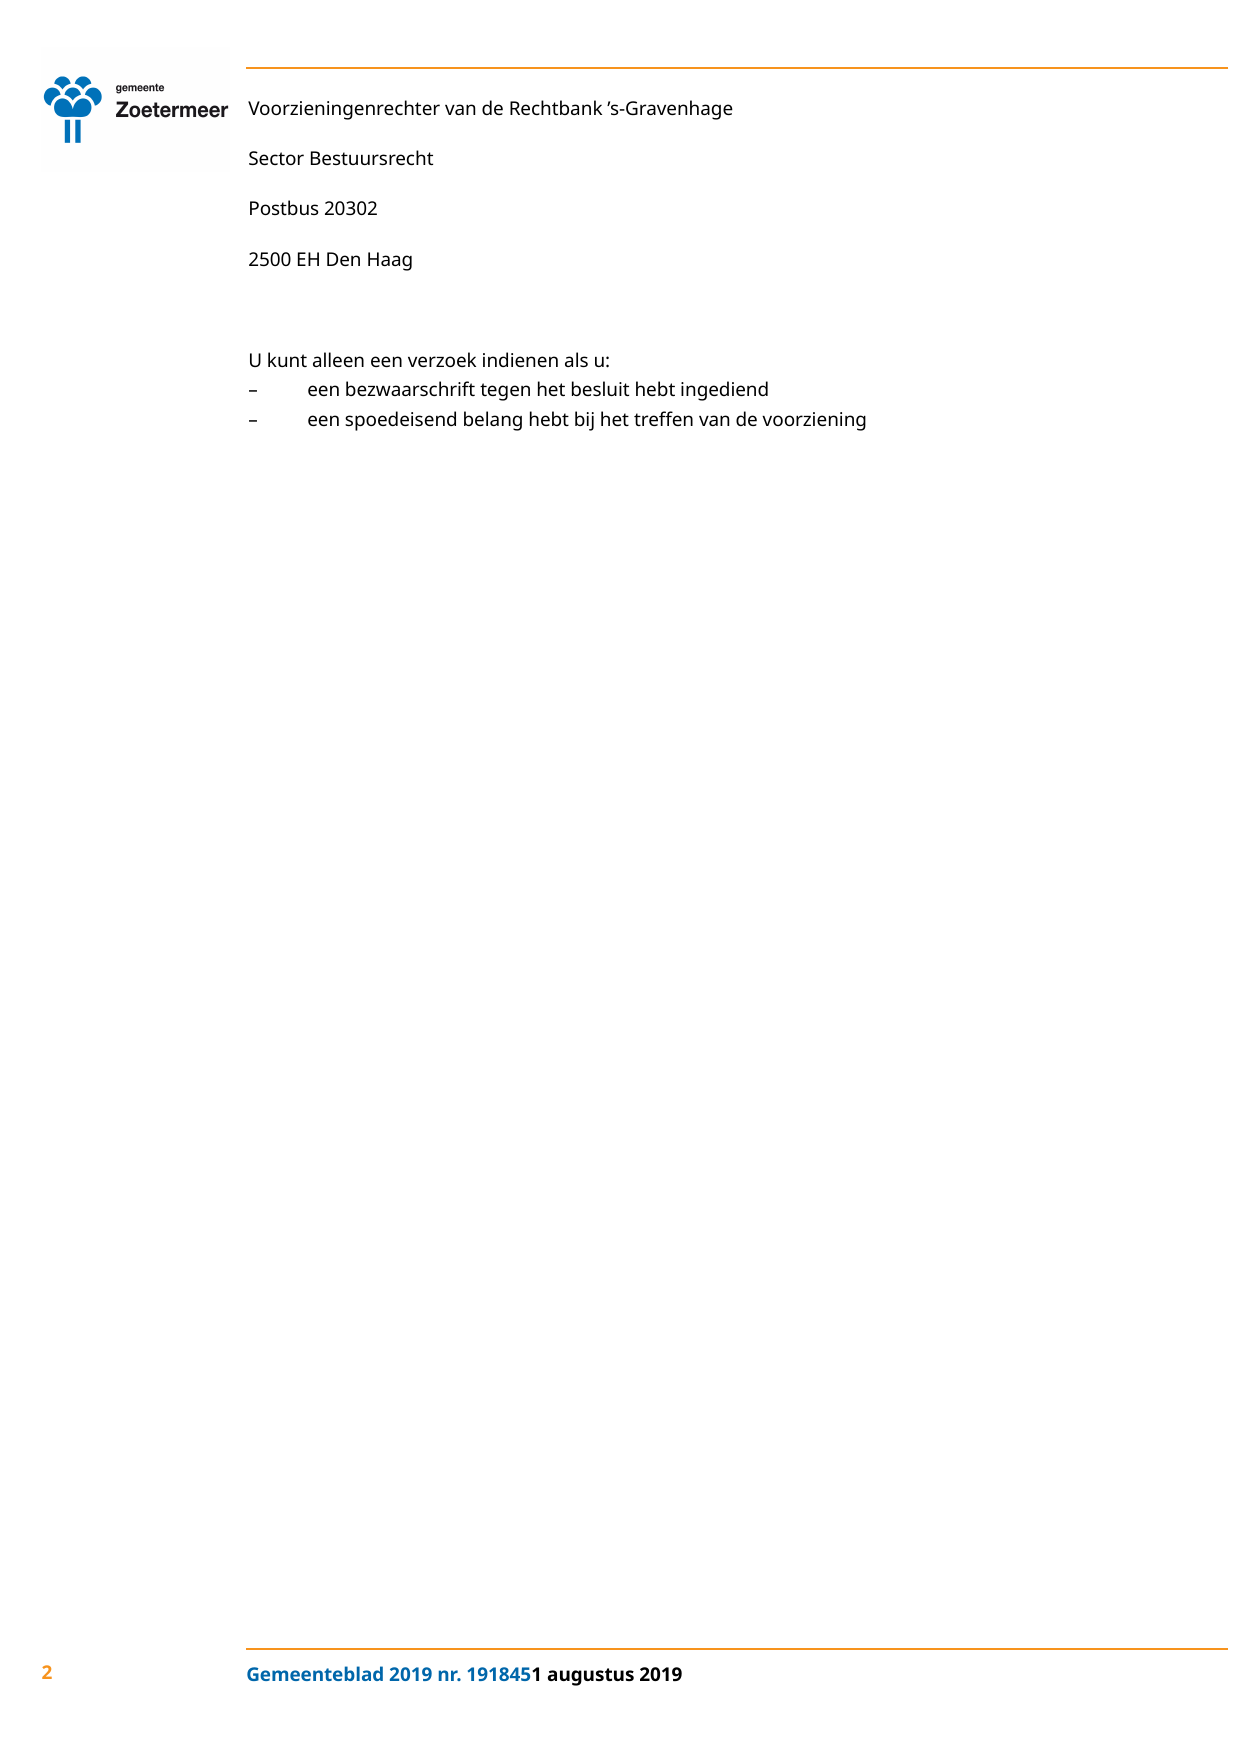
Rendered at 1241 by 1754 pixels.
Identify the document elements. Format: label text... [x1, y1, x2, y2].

text Sector Bestuursrecht [248, 145, 1152, 171]
list een spoedeisend belang hebt bij het treffen van de voorziening [248, 406, 1152, 432]
text Postbus 20302 [248, 196, 1152, 221]
list een bezwaarschrift tegen het besluit hebt ingediend [248, 376, 1152, 402]
text Voorzieningenrechter van de Rechtbank ’s-Gravenhage [248, 95, 1152, 121]
picture [41, 47, 231, 172]
text 2500 EH Den Haag [248, 246, 1152, 272]
text U kunt alleen een verzoek indienen als u: [248, 347, 1152, 373]
